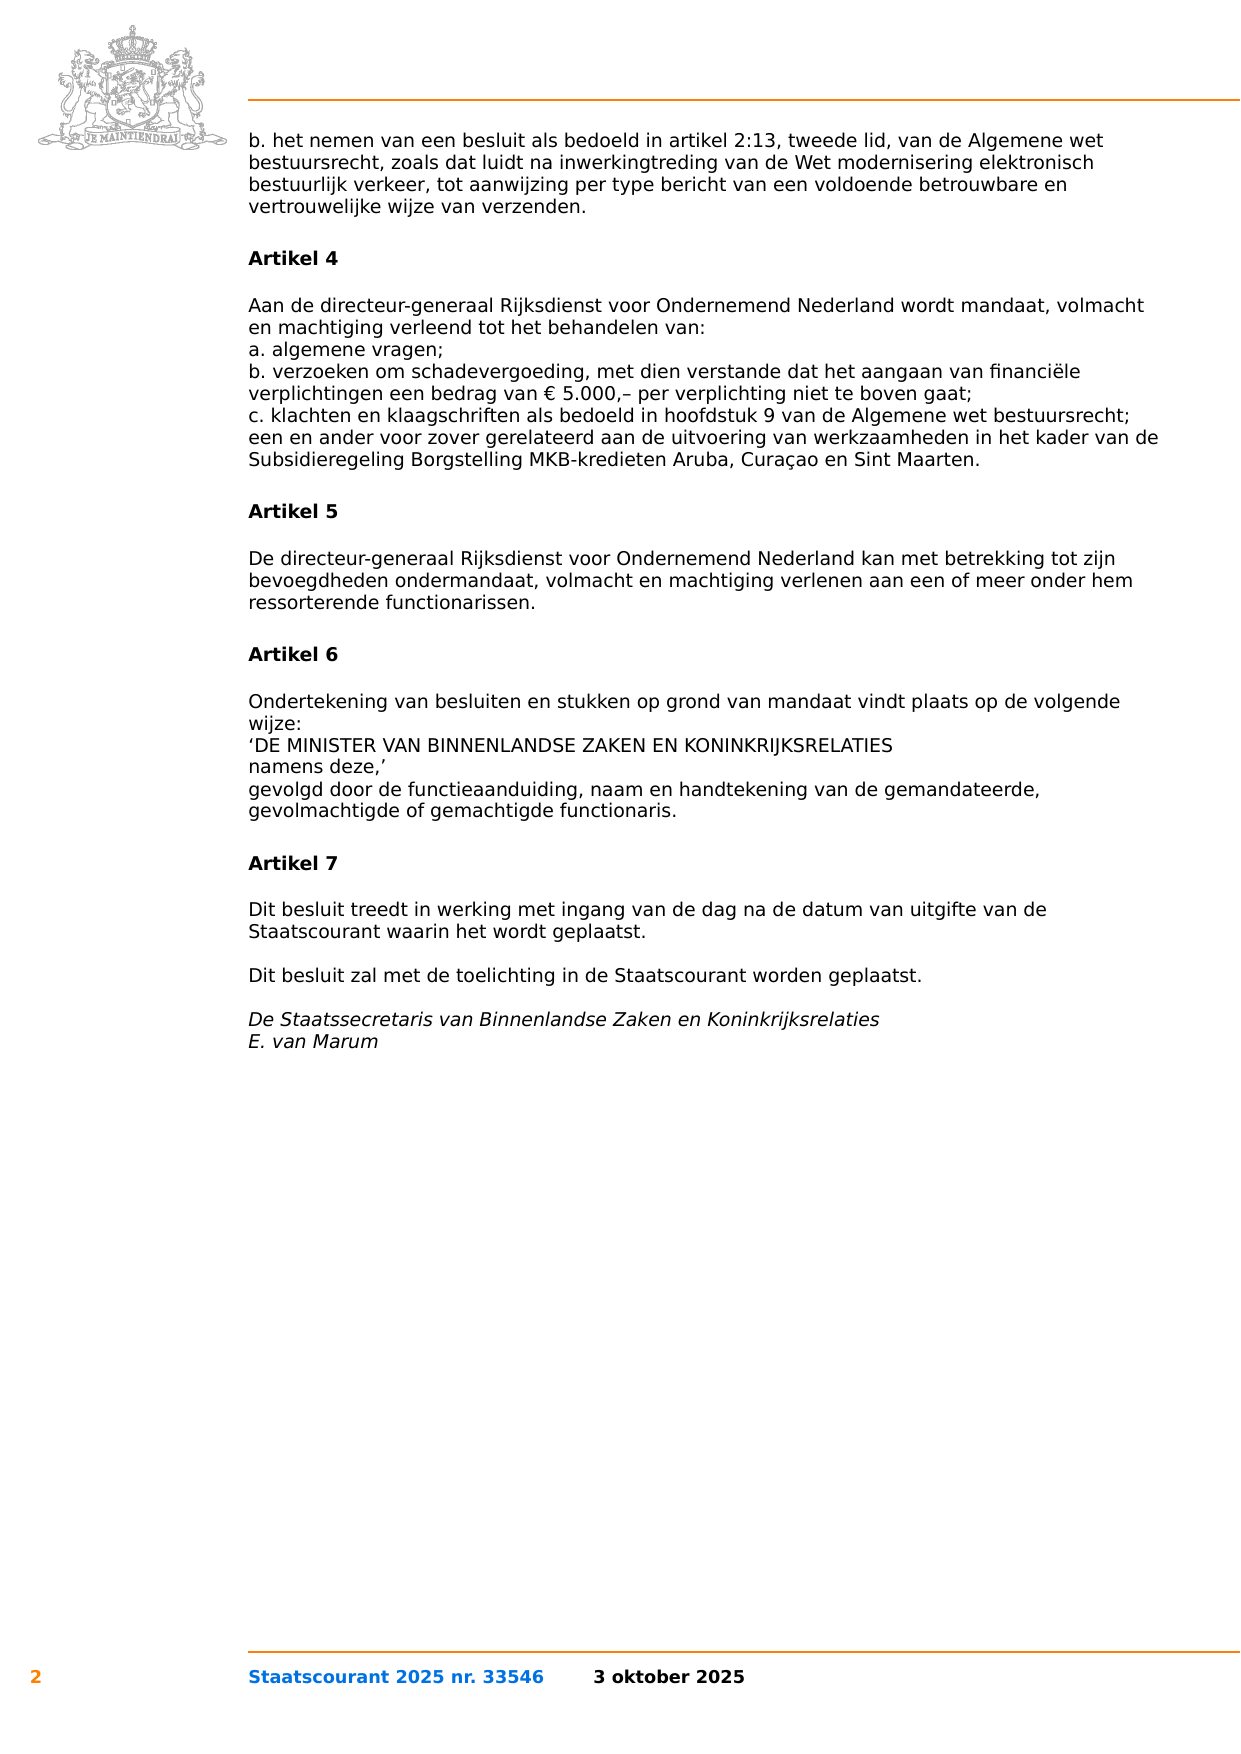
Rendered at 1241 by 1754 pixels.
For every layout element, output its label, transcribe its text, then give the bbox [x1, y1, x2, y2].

text een en ander voor zover gerelateerd aan de uitvoering van werkzaamheden in het kader van de Subsidieregeling Borgstelling MKB-kredieten Aruba, Curaçao en Sint Maarten. [248, 427, 1163, 471]
subtitle Artikel 7 [248, 852, 1163, 874]
text ‘DE MINISTER VAN BINNENLANDSE ZAKEN EN KONINKRIJKSRELATIES [248, 734, 1163, 756]
text De directeur-generaal Rijksdienst voor Ondernemend Nederland kan met betrekking tot zijn bevoegdheden ondermandaat, volmacht en machtiging verlenen aan een of meer onder hem ressorterende functionarissen. [248, 548, 1163, 613]
subtitle Artikel 5 [248, 501, 1163, 523]
subtitle Artikel 6 [248, 643, 1163, 666]
text Dit besluit zal met de toelichting in de Staatscourant worden geplaatst. [248, 965, 1163, 987]
text Ondertekening van besluiten en stukken op grond van mandaat vindt plaats op de volgende wijze: [248, 691, 1163, 734]
text c. klachten en klaagschriften als bedoeld in hoofdstuk 9 van de Algemene wet bestuursrecht; [248, 405, 1163, 427]
text namens deze,’ [248, 756, 1163, 778]
text Dit besluit treedt in werking met ingang van de dag na de datum van uitgifte van de Staatscourant waarin het wordt geplaatst. [248, 899, 1163, 943]
text De Staatssecretaris van Binnenlandse Zaken en Koninkrijksrelaties E. van Marum [248, 1009, 1163, 1053]
subtitle Artikel 4 [248, 248, 1163, 270]
text a. algemene vragen; [248, 339, 1163, 361]
text b. verzoeken om schadevergoeding, met dien verstande dat het aangaan van financiële verplichtingen een bedrag van € 5.000,– per verplichting niet te boven gaat; [248, 361, 1163, 405]
text Aan de directeur-generaal Rijksdienst voor Ondernemend Nederland wordt mandaat, volmacht en machtiging verleend tot het behandelen van: [248, 295, 1163, 339]
text b. het nemen van een besluit als bedoeld in artikel 2:13, tweede lid, van de Algemene wet bestuursrecht, zoals dat luidt na inwerkingtreding van de Wet modernisering elektronisch bestuurlijk verkeer, tot aanwijzing per type bericht van een voldoende betrouwbare en vertrouwelijke wijze van verzenden. [248, 130, 1163, 218]
picture [38, 25, 227, 150]
text gevolgd door de functieaanduiding, naam en handtekening van de gemandateerde, gevolmachtigde of gemachtigde functionaris. [248, 778, 1163, 822]
